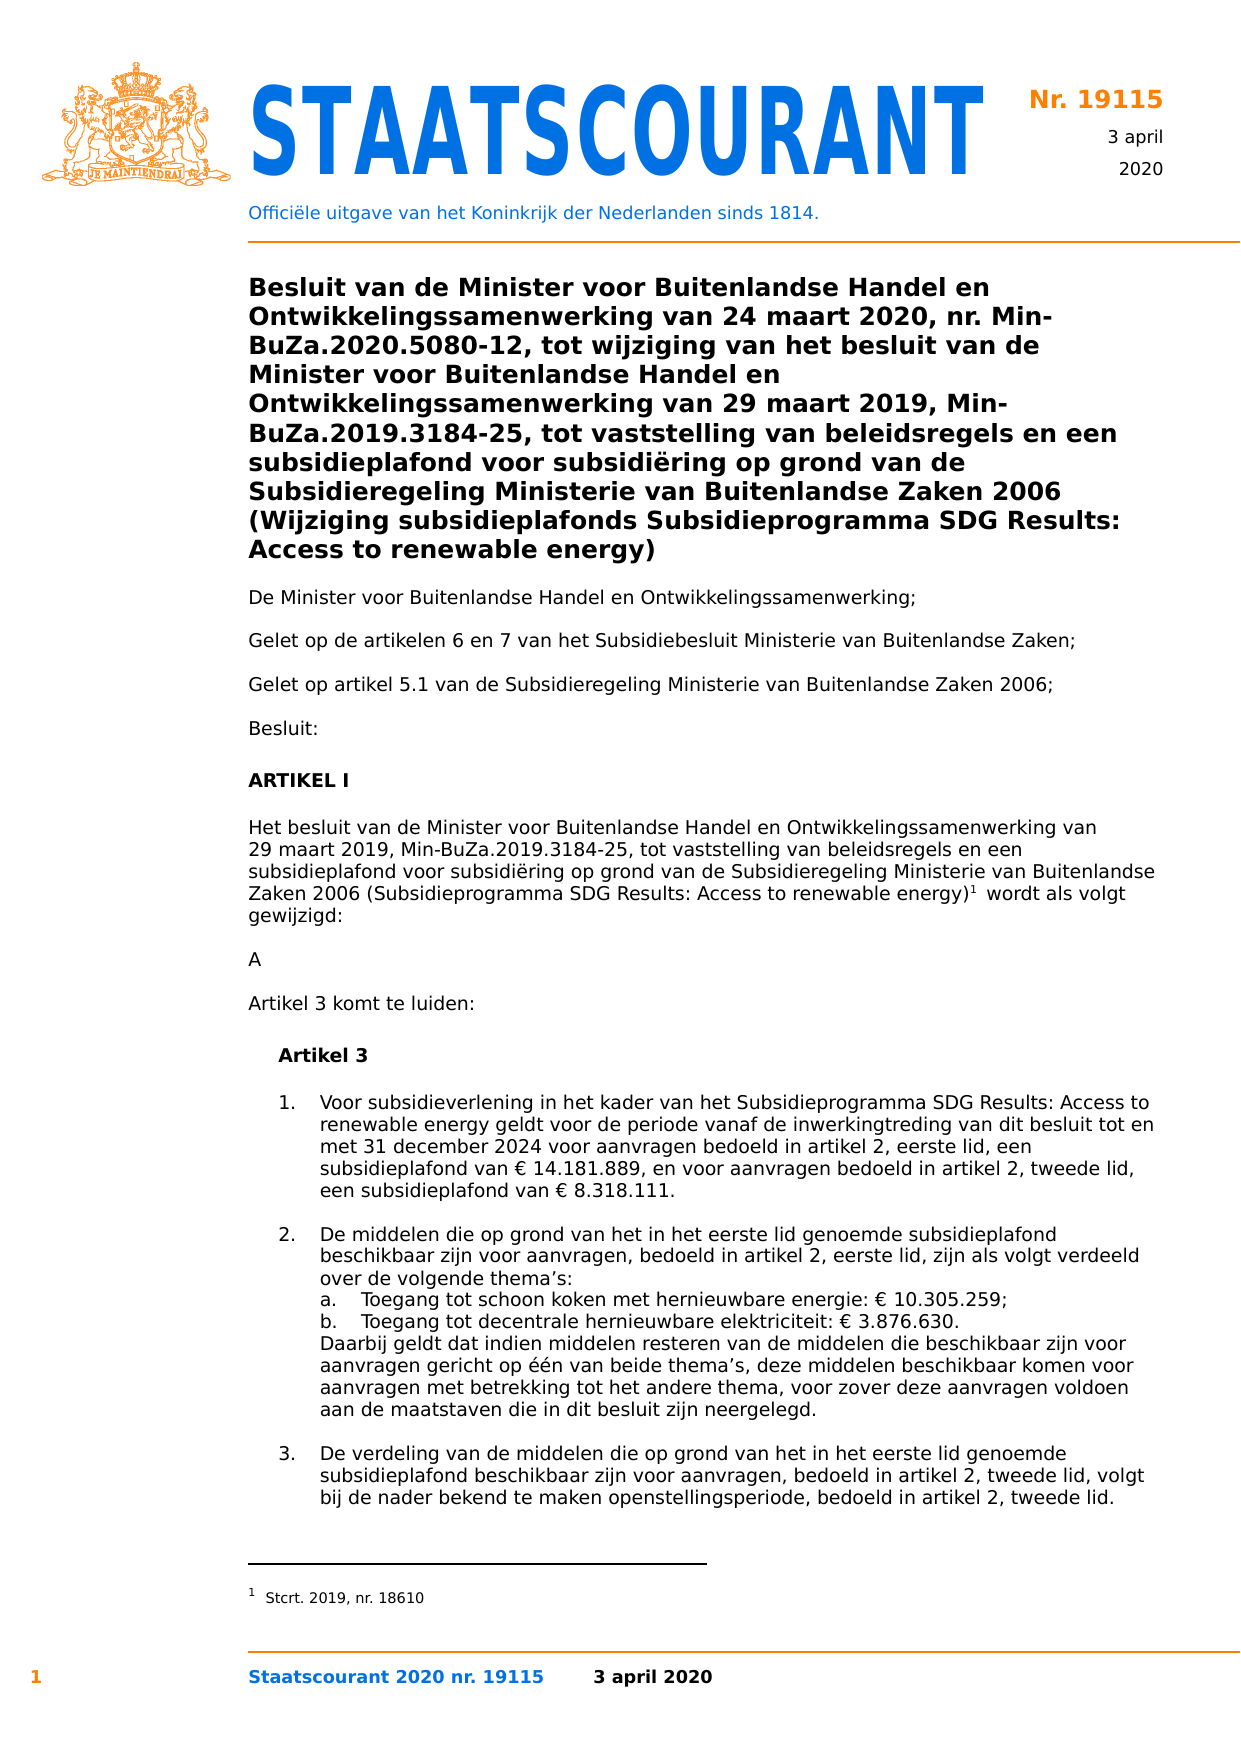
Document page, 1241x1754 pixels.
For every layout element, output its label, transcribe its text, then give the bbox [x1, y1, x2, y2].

text 3. De verdeling van de middelen die op grond van het in het eerste lid genoemde subsidieplafond beschikbaar zijn voor aanvragen, bedoeld in artikel 2, tweede lid, volgt bij de nader bekend te maken openstellingsperiode, bedoeld in artikel 2, tweede lid. [278, 1443, 1163, 1509]
text Daarbij geldt dat indien middelen resteren van de middelen die beschikbaar zijn voor aanvragen gericht op één van beide thema’s, deze middelen beschikbaar komen voor aanvragen met betrekking tot het andere thema, voor zover deze aanvragen voldoen aan de maatstaven die in dit besluit zijn neergelegd. [319, 1333, 1163, 1421]
text De Minister voor Buitenlandse Handel en Ontwikkelingssamenwerking; [248, 587, 1163, 608]
text Stcrt. 2019, nr. 18610 [248, 1586, 1163, 1608]
table_header [25, 62, 248, 241]
text 1. Voor subsidieverlening in het kader van het Subsidieprogramma SDG Results: Access to renewable energy geldt voor de periode vanaf de inwerkingtreding van dit besluit tot en met 31 december 2024 voor aanvragen bedoeld in artikel 2, eerste lid, een subsidieplafond van € 14.181.889, en voor aanvragen bedoeld in artikel 2, tweede lid, een subsidieplafond van € 8.318.111. [278, 1092, 1163, 1202]
text Het besluit van de Minister voor Buitenlandse Handel en Ontwikkelingssamenwerking van 29 maart 2019, Min-BuZa.2019.3184-25, tot vaststelling van beleidsregels en een subsidieplafond voor subsidiëring op grond van de Subsidieregeling Ministerie van Buitenlandse Zaken 2006 (Subsidieprogramma SDG Results: Access to renewable energy) wordt als volgt gewijzigd: [248, 817, 1163, 927]
subtitle ARTIKEL I [248, 770, 1163, 792]
text Gelet op de artikelen 6 en 7 van het Subsidiebesluit Ministerie van Buitenlandse Zaken; [248, 630, 1163, 652]
table_header STAATSCOURANT [248, 62, 998, 203]
table_cell Officiële uitgave van het Koninkrijk der Nederlanden sinds 1814. [248, 203, 1240, 241]
subtitle Besluit van de Minister voor Buitenlandse Handel en Ontwikkelingssamenwerking van 24 maart 2020, nr. Min-BuZa.2020.5080-12, tot wijziging van het besluit van de Minister voor Buitenlandse Handel en Ontwikkelingssamenwerking van 29 maart 2019, Min-BuZa.2019.3184-25, tot vaststelling van beleidsregels en een subsidieplafond voor subsidiëring op grond van de Subsidieregeling Ministerie van Buitenlandse Zaken 2006 (Wijziging subsidieplafonds Subsidieprogramma SDG Results: Access to renewable energy) [248, 273, 1163, 565]
text b. Toegang tot decentrale hernieuwbare elektriciteit: € 3.876.630. [319, 1311, 1163, 1333]
text 2. De middelen die op grond van het in het eerste lid genoemde subsidieplafond beschikbaar zijn voor aanvragen, bedoeld in artikel 2, eerste lid, zijn als volgt verdeeld over de volgende thema’s: [278, 1223, 1163, 1289]
text Artikel 3 komt te luiden: [248, 993, 1163, 1015]
text Besluit: [248, 718, 1163, 740]
table_cell 2020 [998, 153, 1240, 203]
subtitle Artikel 3 [278, 1045, 1163, 1067]
table_header Nr. 19115 [998, 62, 1240, 121]
table_cell 3 april [998, 121, 1240, 153]
text Gelet op artikel 5.1 van de Subsidieregeling Ministerie van Buitenlandse Zaken 2006; [248, 674, 1163, 696]
picture [41, 62, 231, 186]
text a. Toegang tot schoon koken met hernieuwbare energie: € 10.305.259; [319, 1289, 1163, 1311]
text A [248, 949, 1163, 971]
